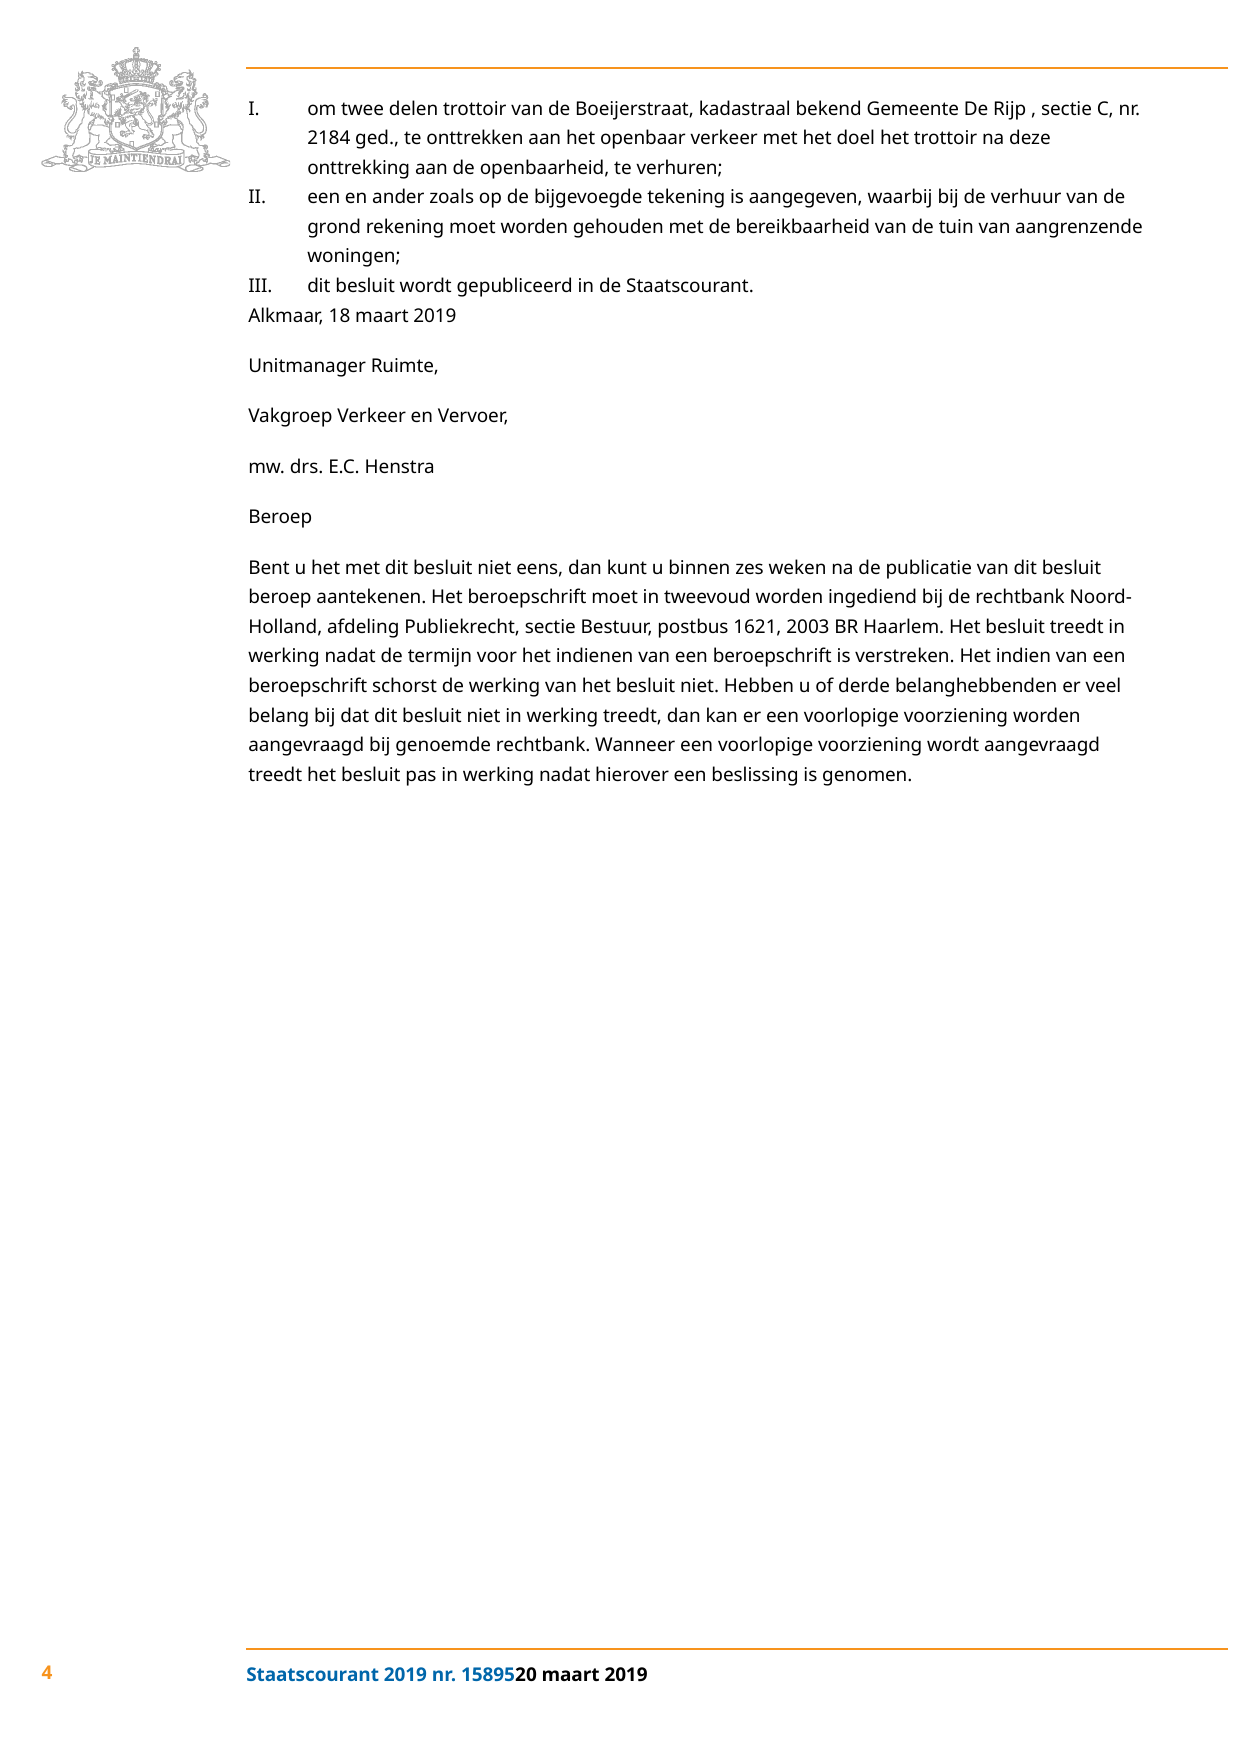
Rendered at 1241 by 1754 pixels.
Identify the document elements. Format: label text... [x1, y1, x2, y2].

text Unitmanager Ruimte, [248, 352, 1152, 378]
picture [41, 47, 231, 172]
list om twee delen trottoir van de Boeijerstraat, kadastraal bekend Gemeente De Rijp , sectie C, nr. 2184 ged., te onttrekken aan het openbaar verkeer met het doel het trottoir na deze onttrekking aan de openbaarheid, te verhuren; [248, 95, 1152, 180]
list dit besluit wordt gepubliceerd in de Staatscourant. [248, 272, 1152, 298]
text Vakgroep Verkeer en Vervoer, [248, 403, 1152, 428]
text mw. drs. E.C. Henstra [248, 453, 1152, 479]
text Bent u het met dit besluit niet eens, dan kunt u binnen zes weken na de publicatie van dit besluit beroep aantekenen. Het beroepschrift moet in tweevoud worden ingediend bij de rechtbank Noord-Holland, afdeling Publiekrecht, sectie Bestuur, postbus 1621, 2003 BR Haarlem. Het besluit treedt in werking nadat de termijn voor het indienen van een beroepschrift is verstreken. Het indien van een beroepschrift schorst de werking van het besluit niet. Hebben u of derde belanghebbenden er veel belang bij dat dit besluit niet in werking treedt, dan kan er een voorlopige voorziening worden aangevraagd bij genoemde rechtbank. Wanneer een voorlopige voorziening wordt aangevraagd treedt het besluit pas in werking nadat hierover een beslissing is genomen. [248, 554, 1152, 787]
list een en ander zoals op de bijgevoegde tekening is aangegeven, waarbij bij de verhuur van de grond rekening moet worden gehouden met de bereikbaarheid van de tuin van aangrenzende woningen; [248, 183, 1152, 268]
text Beroep [248, 503, 1152, 529]
text Alkmaar, 18 maart 2019 [248, 302, 1152, 328]
